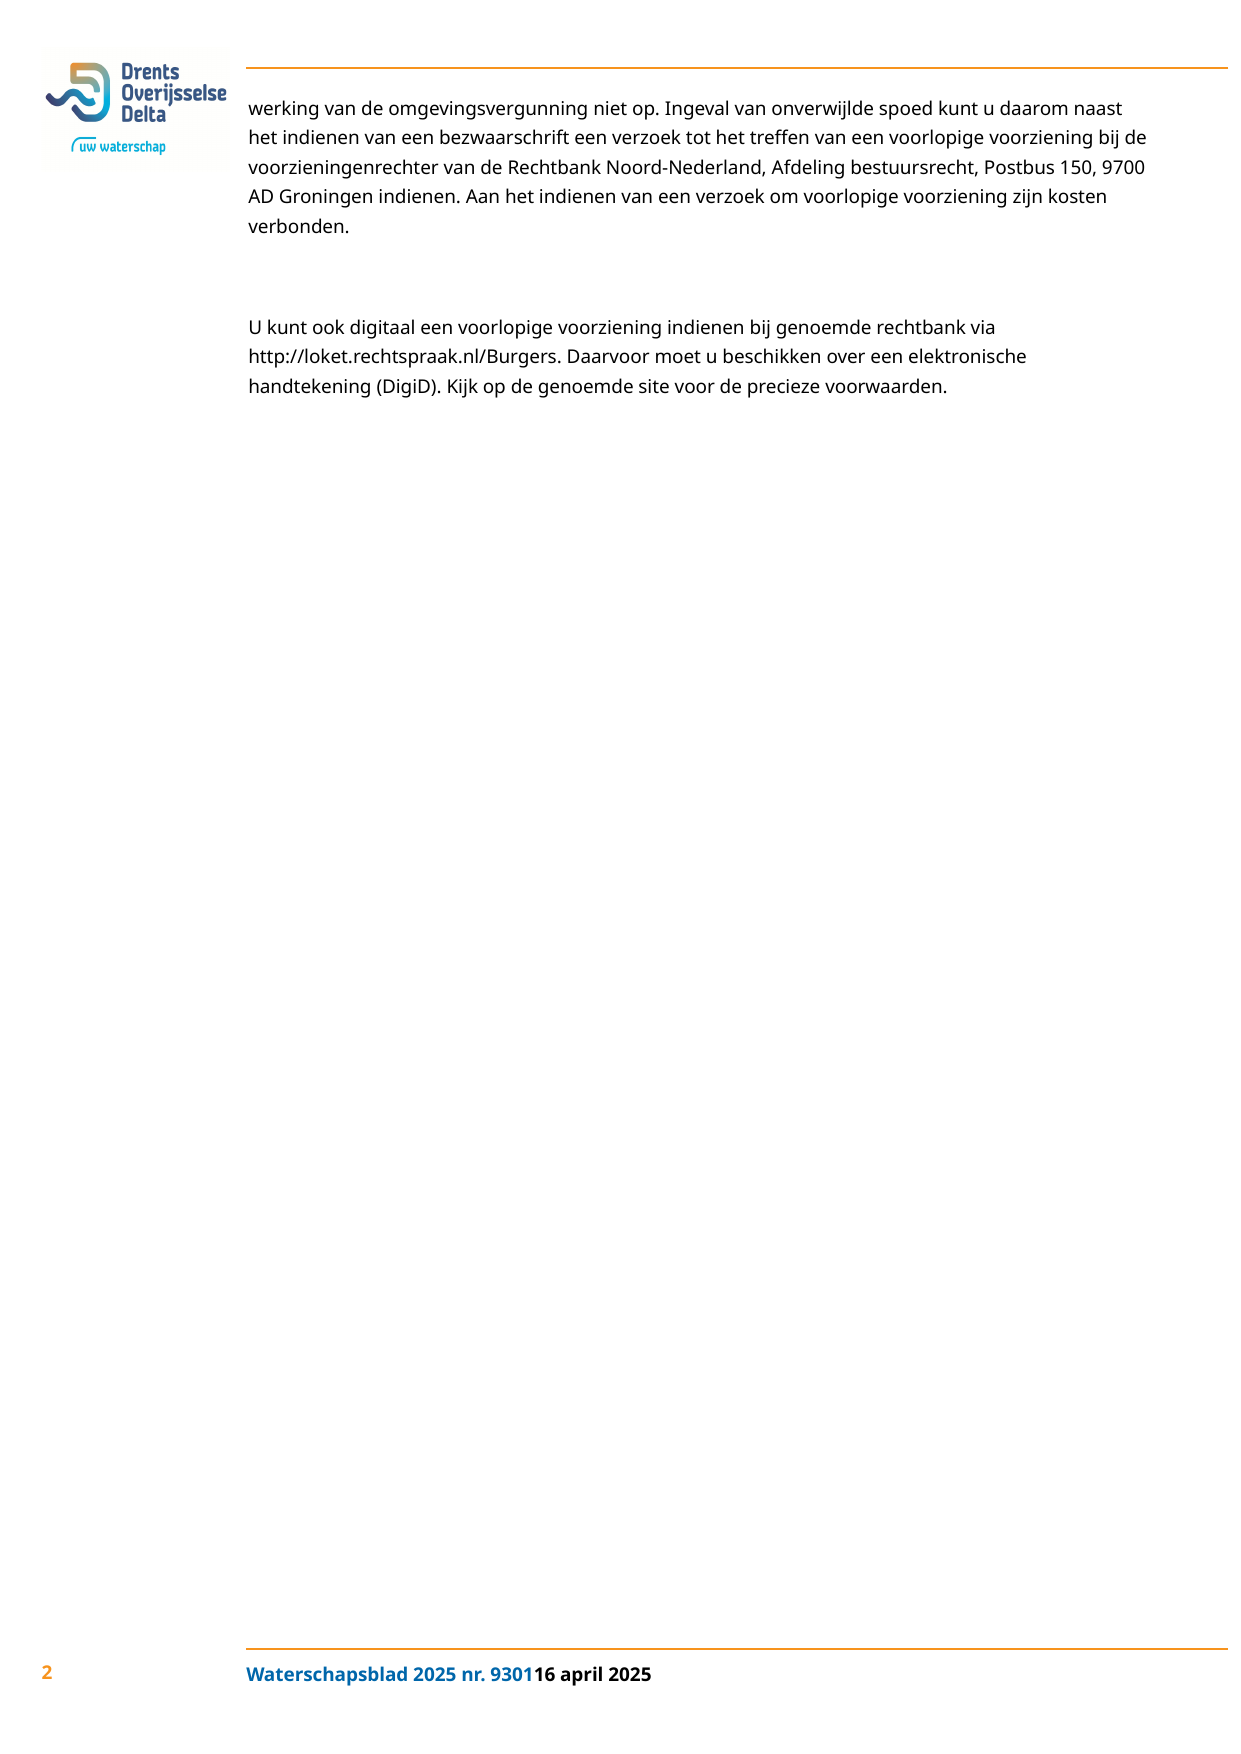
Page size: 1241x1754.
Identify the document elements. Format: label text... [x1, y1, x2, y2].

text werking van de omgevingsvergunning niet op. Ingeval van onverwijlde spoed kunt u daarom naast het indienen van een bezwaarschrift een verzoek tot het treffen van een voorlopige voorziening bij de voorzieningenrechter van de Rechtbank Noord-Nederland, Afdeling bestuursrecht, Postbus 150, 9700 AD Groningen indienen. Aan het indienen van een verzoek om voorlopige voorziening zijn kosten verbonden. [248, 95, 1152, 239]
text U kunt ook digitaal een voorlopige voorziening indienen bij genoemde rechtbank via http://loket.rechtspraak.nl/Burgers. Daarvoor moet u beschikken over een elektronische handtekening (DigiD). Kijk op de genoemde site voor de precieze voorwaarden. [248, 314, 1152, 399]
picture [41, 47, 231, 172]
